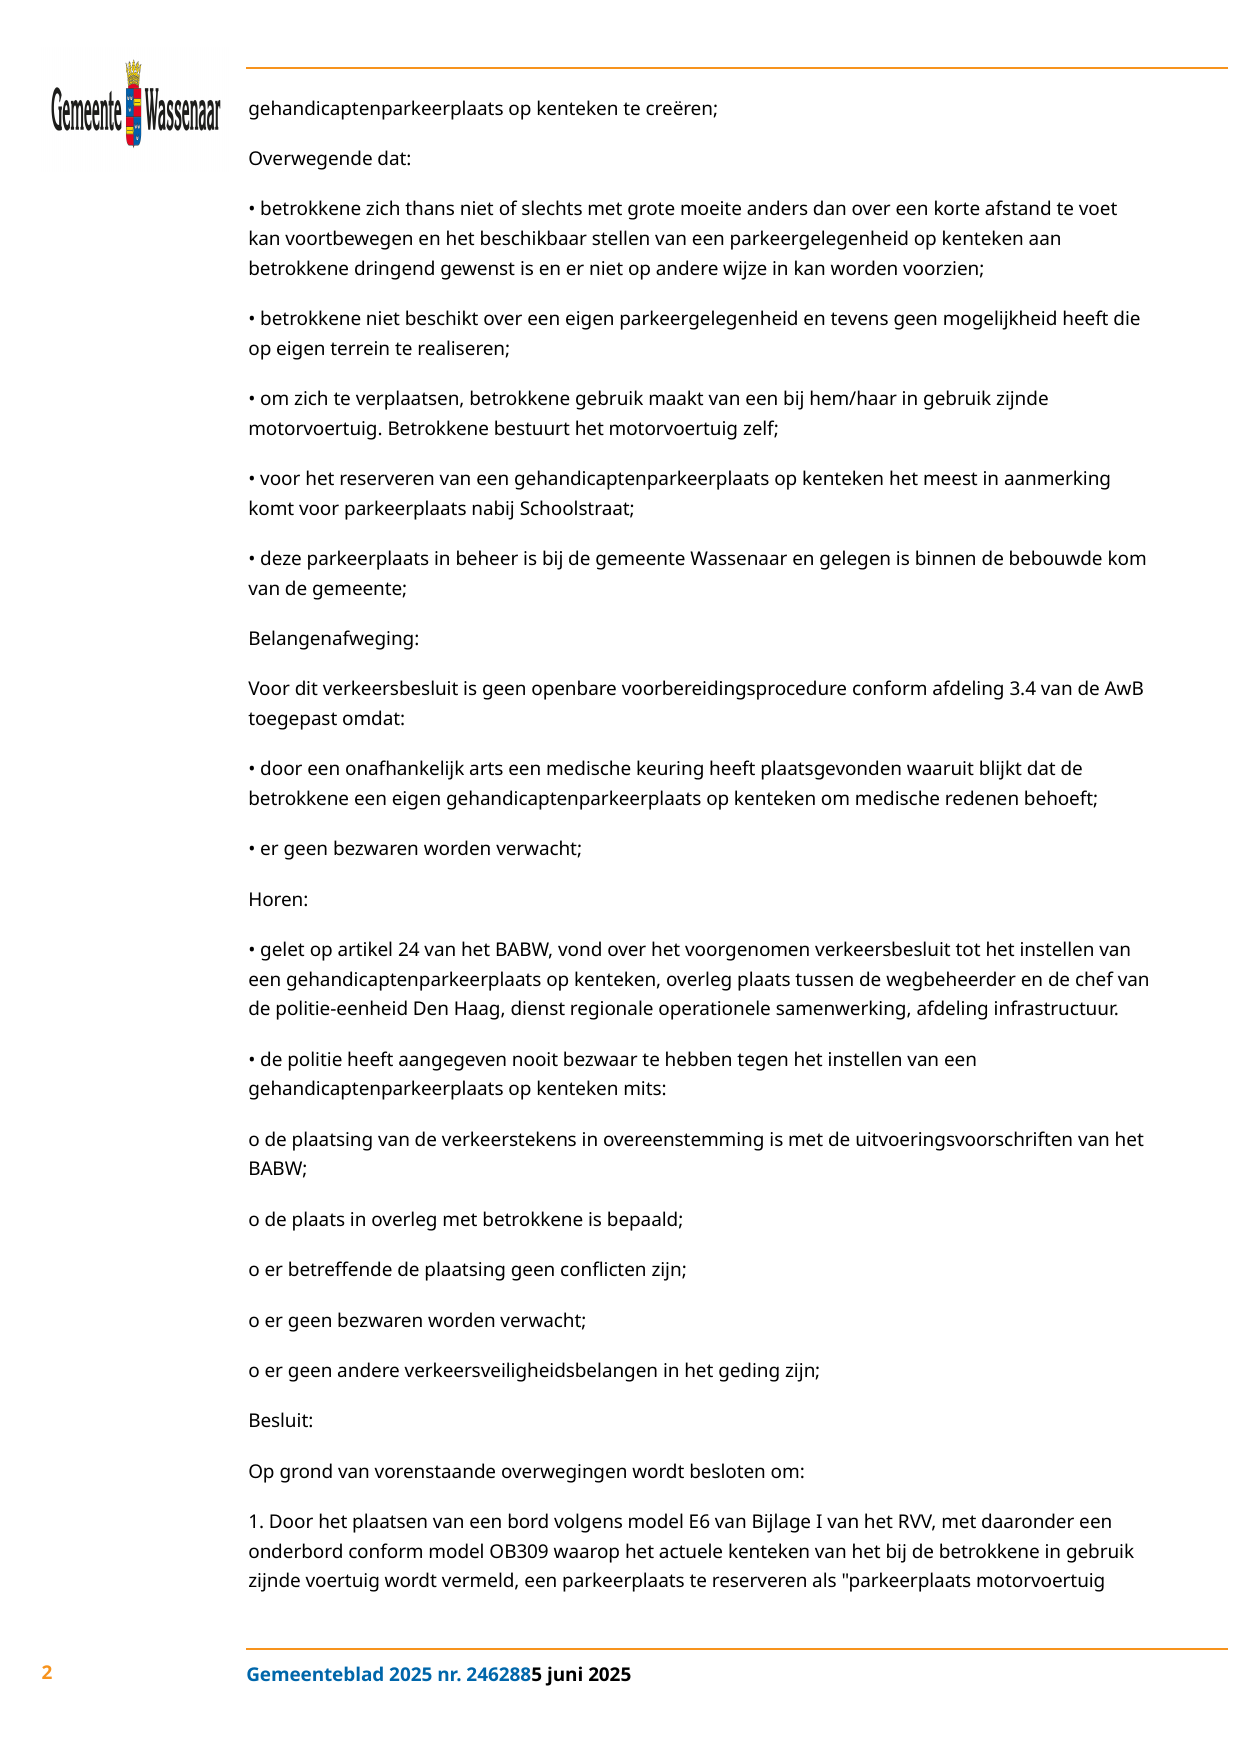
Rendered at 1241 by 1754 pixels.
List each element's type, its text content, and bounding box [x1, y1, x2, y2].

text Voor dit verkeersbesluit is geen openbare voorbereidingsprocedure conform afdeling 3.4 van de AwB toegepast omdat: [248, 676, 1152, 731]
text o er geen bezwaren worden verwacht; [248, 1307, 1152, 1333]
text Besluit: [248, 1408, 1152, 1433]
text Overwegende dat: [248, 145, 1152, 171]
text Op grond van vorenstaande overwegingen wordt besloten om: [248, 1458, 1152, 1484]
text o de plaatsing van de verkeerstekens in overeenstemming is met de uitvoeringsvoorschriften van het BABW; [248, 1126, 1152, 1181]
text • er geen bezwaren worden verwacht; [248, 836, 1152, 861]
text • betrokkene niet beschikt over een eigen parkeergelegenheid en tevens geen mogelijkheid heeft die op eigen terrein te realiseren; [248, 305, 1152, 361]
text • de politie heeft aangegeven nooit bezwaar te hebben tegen het instellen van een gehandicaptenparkeerplaats op kenteken mits: [248, 1046, 1152, 1101]
text • deze parkeerplaats in beheer is bij de gemeente Wassenaar en gelegen is binnen de bebouwde kom van de gemeente; [248, 545, 1152, 601]
text • door een onafhankelijk arts een medische keuring heeft plaatsgevonden waaruit blijkt dat de betrokkene een eigen gehandicaptenparkeerplaats op kenteken om medische redenen behoeft; [248, 756, 1152, 811]
text • om zich te verplaatsen, betrokkene gebruik maakt van een bij hem/haar in gebruik zijnde motorvoertuig. Betrokkene bestuurt het motorvoertuig zelf; [248, 385, 1152, 441]
text o er betreffende de plaatsing geen conflicten zijn; [248, 1256, 1152, 1282]
text gehandicaptenparkeerplaats op kenteken te creëren; [248, 95, 1152, 121]
text o er geen andere verkeersveiligheidsbelangen in het geding zijn; [248, 1357, 1152, 1383]
text o de plaats in overleg met betrokkene is bepaald; [248, 1206, 1152, 1232]
text Belangenafweging: [248, 625, 1152, 651]
text 1. Door het plaatsen van een bord volgens model E6 van Bijlage I van het RVV, met daaronder een onderbord conform model OB309 waarop het actuele kenteken van het bij de betrokkene in gebruik zijnde voertuig wordt vermeld, een parkeerplaats te reserveren als "parkeerplaats motorvoertuig [248, 1508, 1152, 1593]
text • betrokkene zich thans niet of slechts met grote moeite anders dan over een korte afstand te voet kan voortbewegen en het beschikbaar stellen van een parkeergelegenheid op kenteken aan betrokkene dringend gewenst is en er niet op andere wijze in kan worden voorzien; [248, 196, 1152, 281]
text • gelet op artikel 24 van het BABW, vond over het voorgenomen verkeersbesluit tot het instellen van een gehandicaptenparkeerplaats op kenteken, overleg plaats tussen de wegbeheerder en de chef van de politie-eenheid Den Haag, dienst regionale operationele samenwerking, afdeling infrastructuur. [248, 936, 1152, 1021]
picture [41, 47, 231, 172]
text • voor het reserveren van een gehandicaptenparkeerplaats op kenteken het meest in aanmerking komt voor parkeerplaats nabij Schoolstraat; [248, 465, 1152, 521]
text Horen: [248, 886, 1152, 912]
